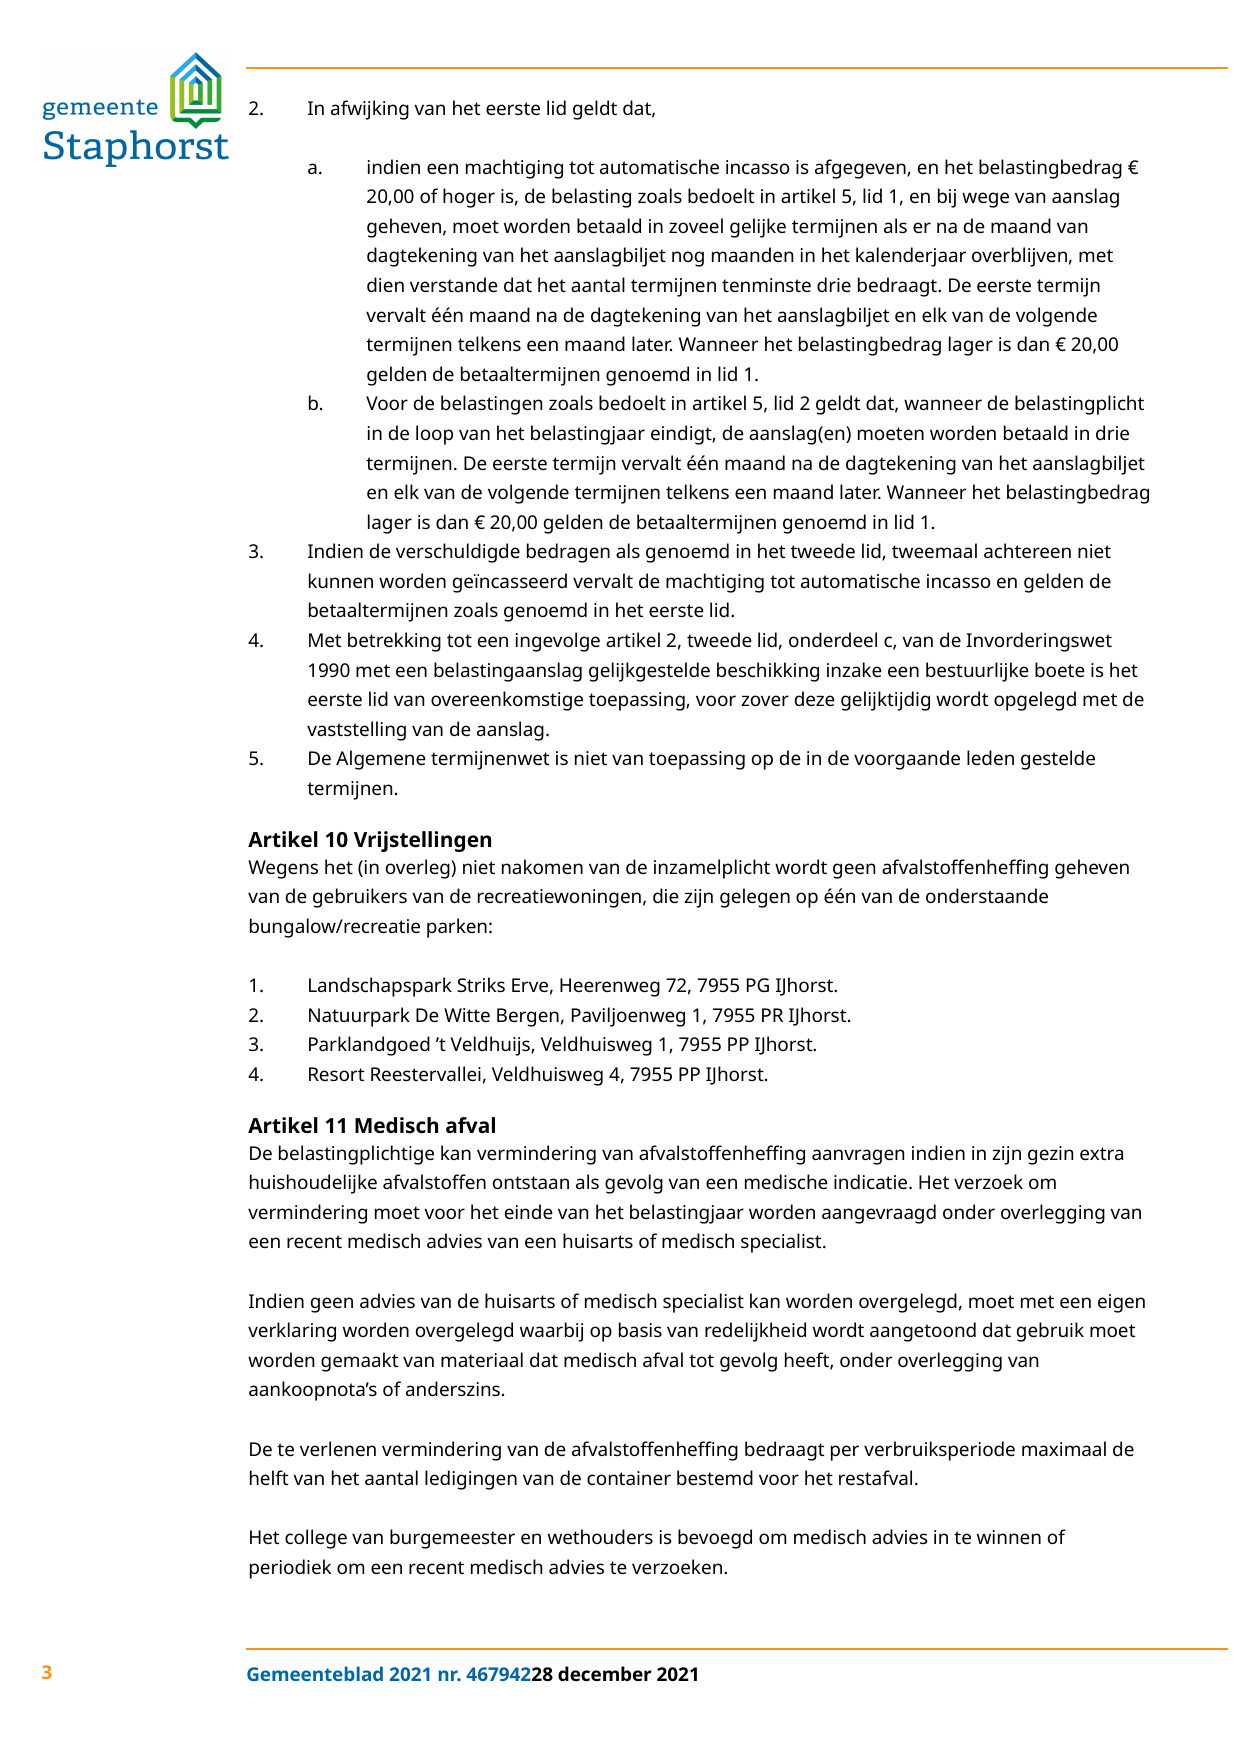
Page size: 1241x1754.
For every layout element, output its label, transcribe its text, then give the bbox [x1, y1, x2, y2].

list In afwijking van het eerste lid geldt dat, [248, 95, 1152, 121]
text Indien geen advies van de huisarts of medisch specialist kan worden overgelegd, moet met een eigen verklaring worden overgelegd waarbij op basis van redelijkheid wordt aangetoond dat gebruik moet worden gemaakt van materiaal dat medisch afval tot gevolg heeft, onder overlegging van aankoopnota’s of anderszins. [248, 1288, 1152, 1402]
list indien een machtiging tot automatische incasso is afgegeven, en het belastingbedrag € 20,00 of hoger is, de belasting zoals bedoelt in artikel 5, lid 1, en bij wege van aanslag geheven, moet worden betaald in zoveel gelijke termijnen als er na de maand van dagtekening van het aanslagbiljet nog maanden in het kalenderjaar overblijven, met dien verstande dat het aantal termijnen tenminste drie bedraagt. De eerste termijn vervalt één maand na de dagtekening van het aanslagbiljet en elk van de volgende termijnen telkens een maand later. Wanneer het belastingbedrag lager is dan € 20,00 gelden de betaaltermijnen genoemd in lid 1. [307, 154, 1152, 387]
text Artikel 10 Vrijstellingen [248, 826, 1152, 854]
list Parklandgoed ’t Veldhuijs, Veldhuisweg 1, 7955 PP IJhorst. [248, 1032, 1152, 1057]
list De Algemene termijnenwet is niet van toepassing op de in de voorgaande leden gestelde termijnen. [248, 746, 1152, 801]
text De te verlenen vermindering van de afvalstoffenheffing bedraagt per verbruiksperiode maximaal de helft van het aantal ledigingen van de container bestemd voor het restafval. [248, 1436, 1152, 1491]
list Landschapspark Striks Erve, Heerenweg 72, 7955 PG IJhorst. [248, 972, 1152, 998]
text Wegens het (in overleg) niet nakomen van de inzamelplicht wordt geen afvalstoffenheffing geheven van de gebruikers van de recreatiewoningen, die zijn gelegen op één van de onderstaande bungalow/recreatie parken: [248, 854, 1152, 939]
list Met betrekking tot een ingevolge artikel 2, tweede lid, onderdeel c, van de Invorderingswet 1990 met een belastingaanslag gelijkgestelde beschikking inzake een bestuurlijke boete is het eerste lid van overeenkomstige toepassing, voor zover deze gelijktijdig wordt opgelegd met de vaststelling van de aanslag. [248, 627, 1152, 742]
text Artikel 11 Medisch afval [248, 1112, 1152, 1140]
list Indien de verschuldigde bedragen als genoemd in het tweede lid, tweemaal achtereen niet kunnen worden geïncasseerd vervalt de machtiging tot automatische incasso en gelden de betaaltermijnen zoals genoemd in het eerste lid. [248, 538, 1152, 623]
list Voor de belastingen zoals bedoelt in artikel 5, lid 2 geldt dat, wanneer de belastingplicht in de loop van het belastingjaar eindigt, de aanslag(en) moeten worden betaald in drie termijnen. De eerste termijn vervalt één maand na de dagtekening van het aanslagbiljet en elk van de volgende termijnen telkens een maand later. Wanneer het belastingbedrag lager is dan € 20,00 gelden de betaaltermijnen genoemd in lid 1. [307, 391, 1152, 535]
text Het college van burgemeester en wethouders is bevoegd om medisch advies in te winnen of periodiek om een recent medisch advies te verzoeken. [248, 1524, 1152, 1580]
list Resort Reestervallei, Veldhuisweg 4, 7955 PP IJhorst. [248, 1061, 1152, 1087]
list Natuurpark De Witte Bergen, Paviljoenweg 1, 7955 PR IJhorst. [248, 1002, 1152, 1028]
text De belastingplichtige kan vermindering van afvalstoffenheffing aanvragen indien in zijn gezin extra huishoudelijke afvalstoffen ontstaan als gevolg van een medische indicatie. Het verzoek om vermindering moet voor het einde van het belastingjaar worden aangevraagd onder overlegging van een recent medisch advies van een huisarts of medisch specialist. [248, 1140, 1152, 1254]
picture [41, 47, 231, 172]
